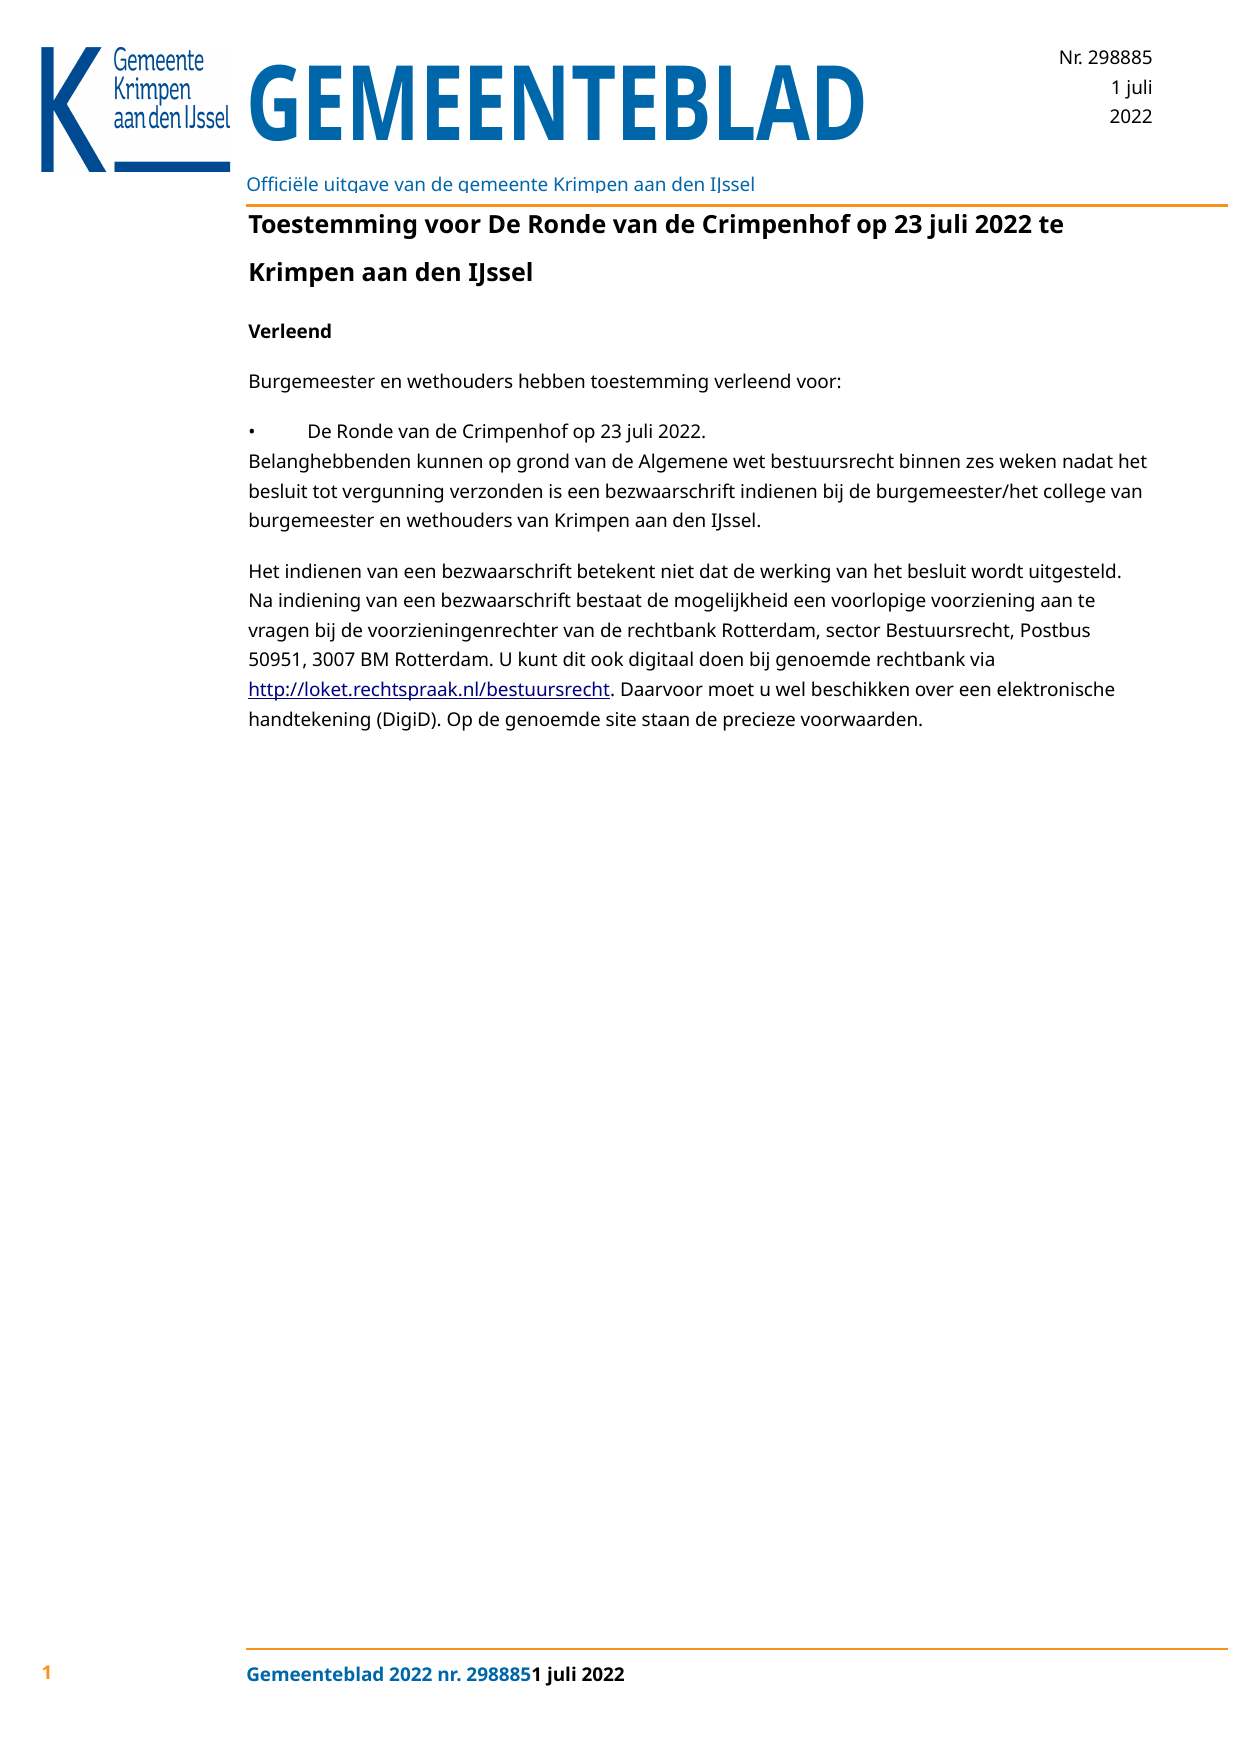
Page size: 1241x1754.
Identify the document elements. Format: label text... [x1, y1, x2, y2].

text Burgemeester en wethouders hebben toestemming verleend voor: [248, 368, 1152, 394]
text Verleend [248, 318, 1152, 344]
list De Ronde van de Crimpenhof op 23 juli 2022. [248, 419, 1152, 444]
picture [41, 47, 231, 172]
text Het indienen van een bezwaarschrift betekent niet dat de werking van het besluit wordt uitgesteld. Na indiening van een bezwaarschrift bestaat de mogelijkheid een voorlopige voorziening aan te vragen bij de voorzieningenrechter van de rechtbank Rotterdam, sector Bestuursrecht, Postbus 50951, 3007 BM Rotterdam. U kunt dit ook digitaal doen bij genoemde rechtbank via http://loket.rechtspraak.nl/bestuursrecht. Daarvoor moet u wel beschikken over een elektronische handtekening (DigiD). Op de genoemde site staan de precieze voorwaarden. [248, 558, 1152, 732]
text Belanghebbenden kunnen op grond van de Algemene wet bestuursrecht binnen zes weken nadat het besluit tot vergunning verzonden is een bezwaarschrift indienen bij de burgemeester/het college van burgemeester en wethouders van Krimpen aan den IJssel. [248, 448, 1152, 533]
text Toestemming voor De Ronde van de Crimpenhof op 23 juli 2022 te Krimpen aan den IJssel [248, 207, 1152, 288]
